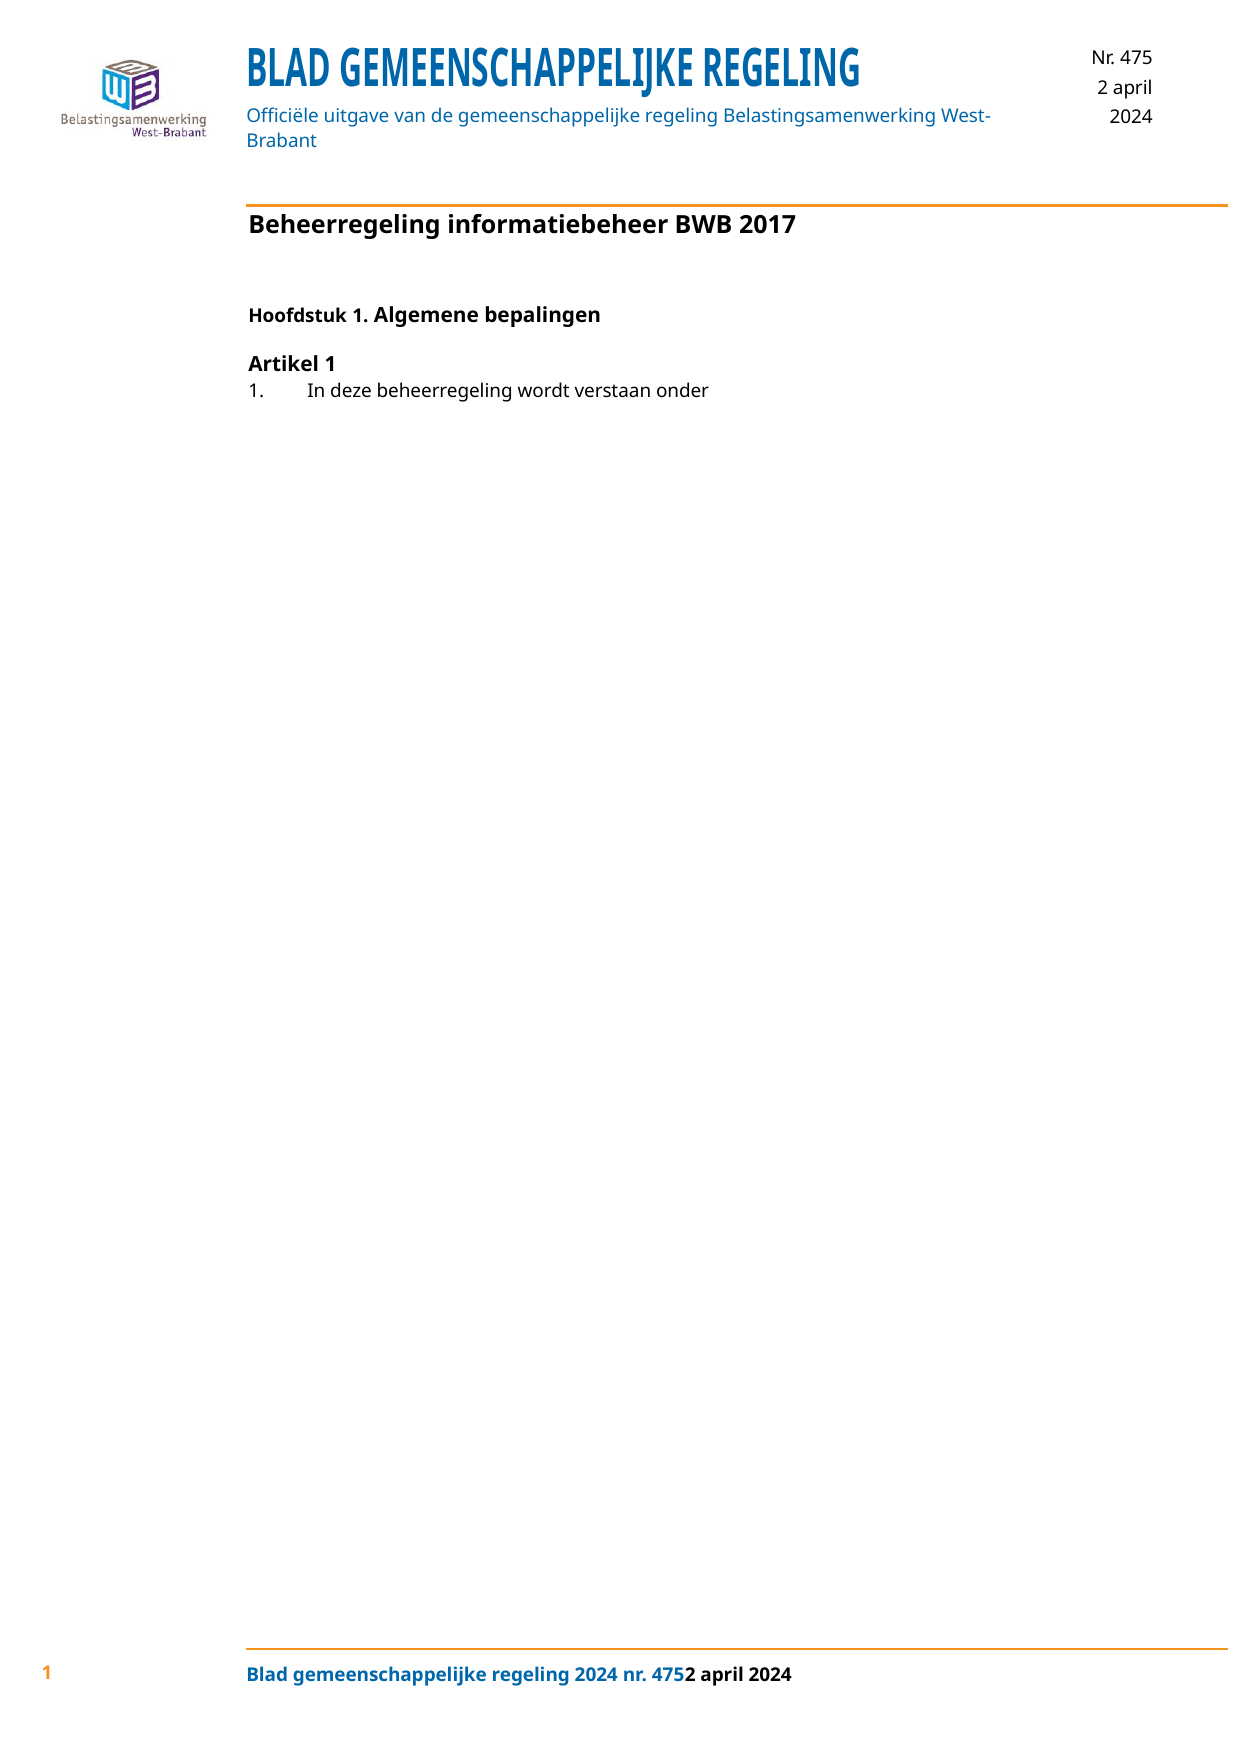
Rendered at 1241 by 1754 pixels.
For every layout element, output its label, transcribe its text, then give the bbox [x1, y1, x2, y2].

text Artikel 1 [248, 349, 1152, 378]
text Beheerregeling informatiebeheer BWB 2017 [248, 207, 1152, 241]
picture [41, 47, 231, 172]
list In deze beheerregeling wordt verstaan onder [248, 378, 1152, 403]
text Hoofdstuk 1. Algemene bepalingen [248, 300, 1152, 328]
